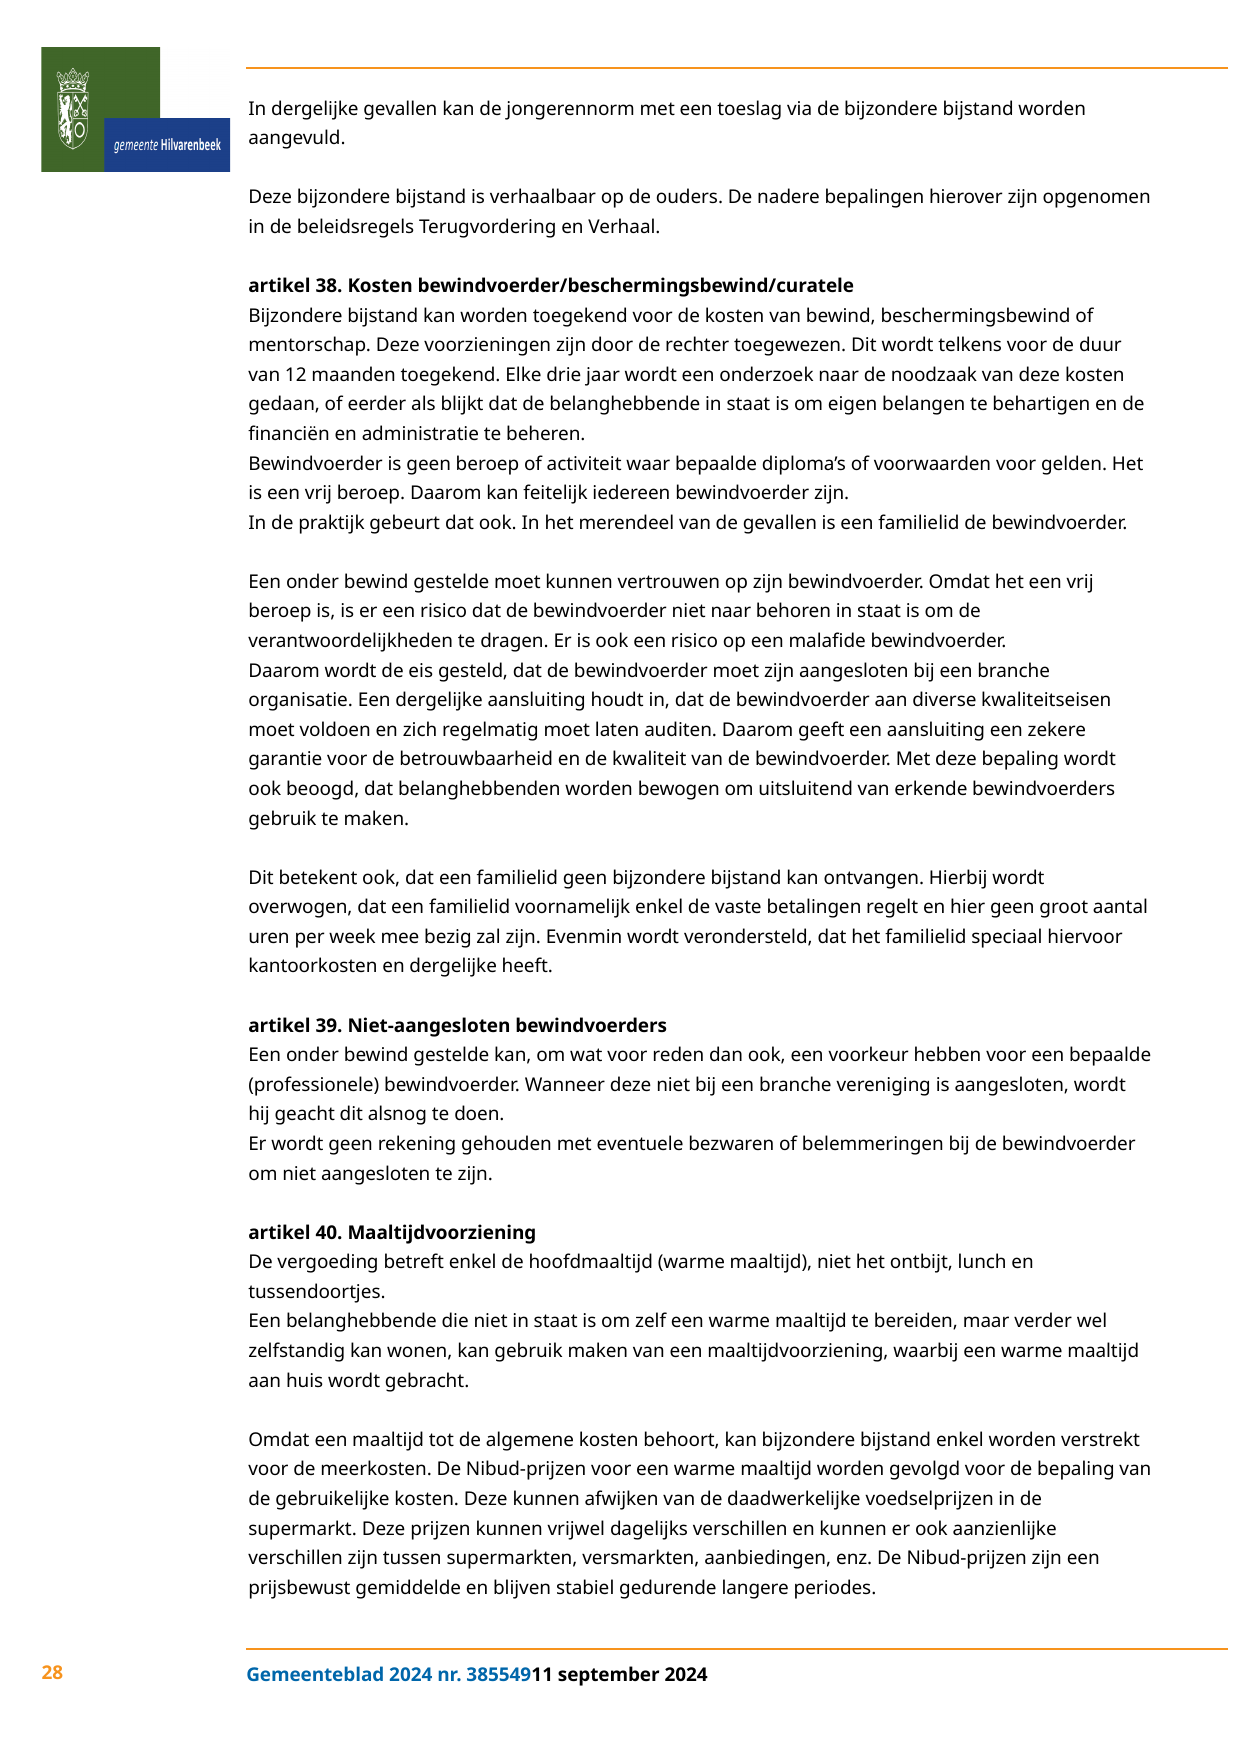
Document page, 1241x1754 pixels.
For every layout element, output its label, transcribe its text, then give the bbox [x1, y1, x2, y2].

text Bewindvoerder is geen beroep of activiteit waar bepaalde diploma’s of voorwaarden voor gelden. Het is een vrij beroep. Daarom kan feitelijk iedereen bewindvoerder zijn. [248, 450, 1152, 505]
text Er wordt geen rekening gehouden met eventuele bezwaren of belemmeringen bij de bewindvoerder om niet aangesloten te zijn. [248, 1130, 1152, 1186]
text Omdat een maaltijd tot de algemene kosten behoort, kan bijzondere bijstand enkel worden verstrekt voor de meerkosten. De Nibud-prijzen voor een warme maaltijd worden gevolgd voor de bepaling van de gebruikelijke kosten. Deze kunnen afwijken van de daadwerkelijke voedselprijzen in de supermarkt. Deze prijzen kunnen vrijwel dagelijks verschillen en kunnen er ook aanzienlijke verschillen zijn tussen supermarkten, versmarkten, aanbiedingen, enz. De Nibud-prijzen zijn een prijsbewust gemiddelde en blijven stabiel gedurende langere periodes. [248, 1426, 1152, 1600]
text Daarom wordt de eis gesteld, dat de bewindvoerder moet zijn aangesloten bij een branche organisatie. Een dergelijke aansluiting houdt in, dat de bewindvoerder aan diverse kwaliteitseisen moet voldoen en zich regelmatig moet laten auditen. Daarom geeft een aansluiting een zekere garantie voor de betrouwbaarheid en de kwaliteit van de bewindvoerder. Met deze bepaling wordt ook beoogd, dat belanghebbenden worden bewogen om uitsluitend van erkende bewindvoerders gebruik te maken. [248, 657, 1152, 831]
text artikel 40. Maaltijdvoorziening [248, 1219, 1152, 1245]
text artikel 38. Kosten bewindvoerder/beschermingsbewind/curatele [248, 272, 1152, 298]
text Een belanghebbende die niet in staat is om zelf een warme maaltijd te bereiden, maar verder wel zelfstandig kan wonen, kan gebruik maken van een maaltijdvoorziening, waarbij een warme maaltijd aan huis wordt gebracht. [248, 1308, 1152, 1393]
text In de praktijk gebeurt dat ook. In het merendeel van de gevallen is een familielid de bewindvoerder. [248, 509, 1152, 535]
text Een onder bewind gestelde moet kunnen vertrouwen op zijn bewindvoerder. Omdat het een vrij beroep is, is er een risico dat de bewindvoerder niet naar behoren in staat is om de verantwoordelijkheden te dragen. Er is ook een risico op een malafide bewindvoerder. [248, 568, 1152, 653]
text Bijzondere bijstand kan worden toegekend voor de kosten van bewind, beschermingsbewind of mentorschap. Deze voorzieningen zijn door de rechter toegewezen. Dit wordt telkens voor de duur van 12 maanden toegekend. Elke drie jaar wordt een onderzoek naar de noodzaak van deze kosten gedaan, of eerder als blijkt dat de belanghebbende in staat is om eigen belangen te behartigen en de financiën en administratie te beheren. [248, 302, 1152, 446]
text artikel 39. Niet-aangesloten bewindvoerders [248, 1012, 1152, 1038]
text In dergelijke gevallen kan de jongerennorm met een toeslag via de bijzondere bijstand worden aangevuld. [248, 95, 1152, 150]
text Een onder bewind gestelde kan, om wat voor reden dan ook, een voorkeur hebben voor een bepaalde (professionele) bewindvoerder. Wanneer deze niet bij een branche vereniging is aangesloten, wordt hij geacht dit alsnog te doen. [248, 1041, 1152, 1126]
picture [41, 47, 231, 172]
text De vergoeding betreft enkel de hoofdmaaltijd (warme maaltijd), niet het ontbijt, lunch en tussendoortjes. [248, 1248, 1152, 1304]
text Dit betekent ook, dat een familielid geen bijzondere bijstand kan ontvangen. Hierbij wordt overwogen, dat een familielid voornamelijk enkel de vaste betalingen regelt en hier geen groot aantal uren per week mee bezig zal zijn. Evenmin wordt verondersteld, dat het familielid speciaal hiervoor kantoorkosten en dergelijke heeft. [248, 864, 1152, 978]
text Deze bijzondere bijstand is verhaalbaar op de ouders. De nadere bepalingen hierover zijn opgenomen in de beleidsregels Terugvordering en Verhaal. [248, 183, 1152, 239]
